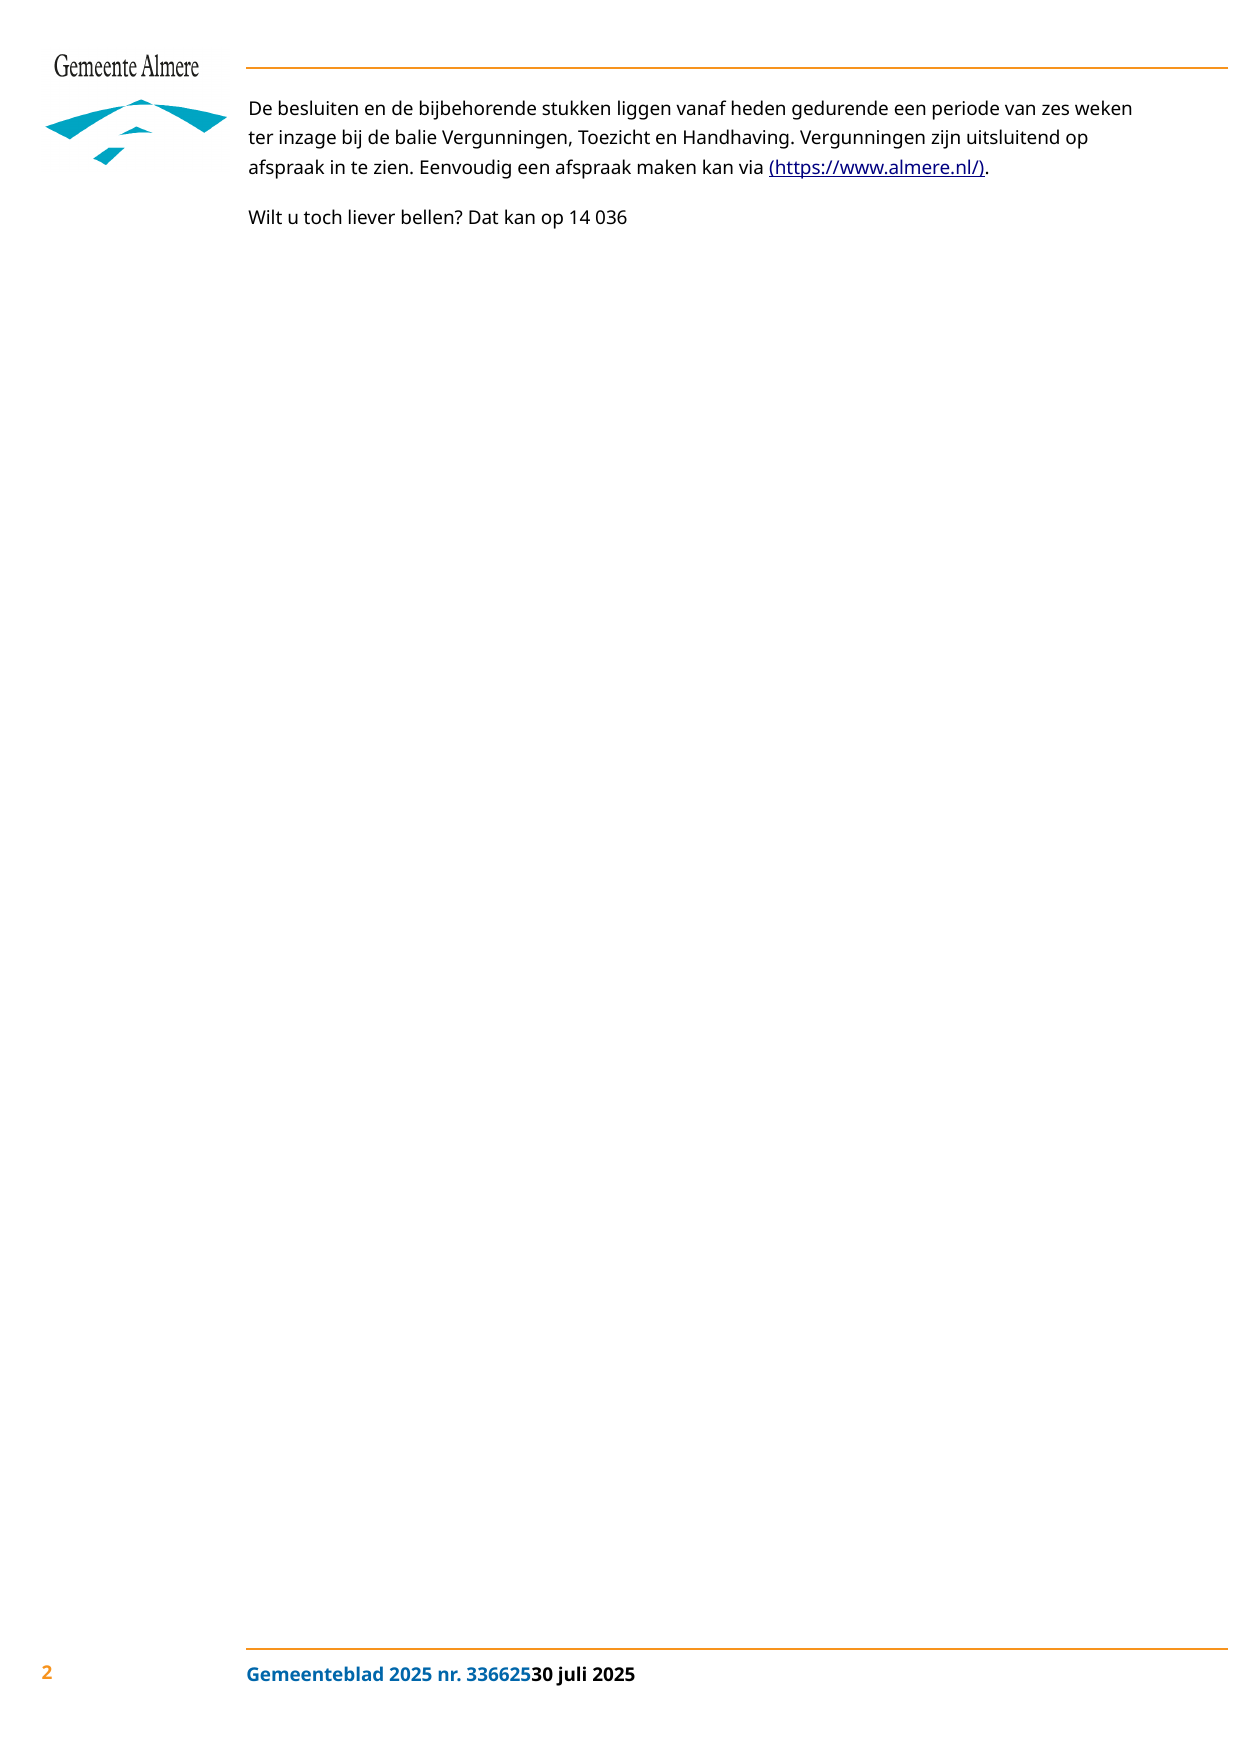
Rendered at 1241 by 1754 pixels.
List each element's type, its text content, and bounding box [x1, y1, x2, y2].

picture [41, 47, 231, 172]
text De besluiten en de bijbehorende stukken liggen vanaf heden gedurende een periode van zes weken ter inzage bij de balie Vergunningen, Toezicht en Handhaving. Vergunningen zijn uitsluitend op afspraak in te zien. Eenvoudig een afspraak maken kan via (https://www.almere.nl/). [248, 95, 1152, 180]
text Wilt u toch liever bellen? Dat kan op 14 036 [248, 204, 1152, 230]
